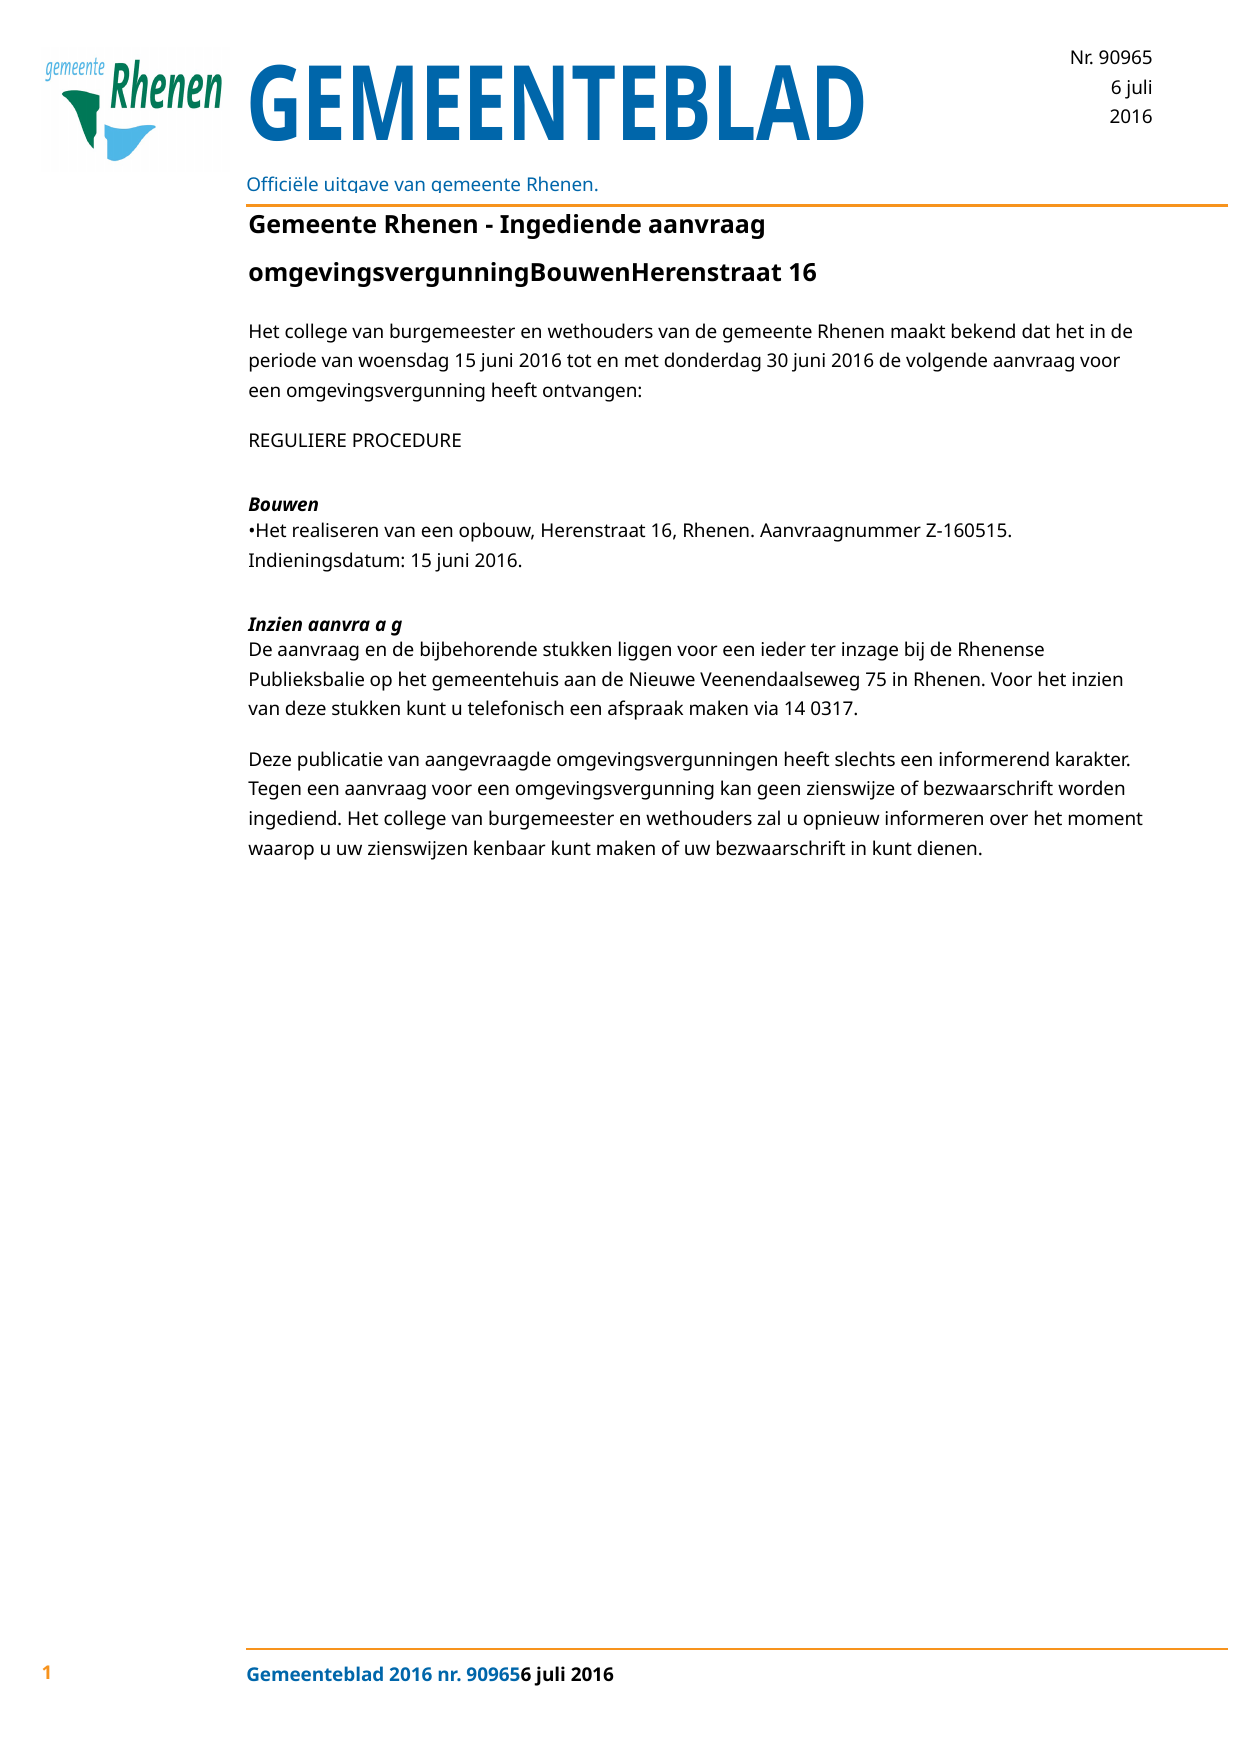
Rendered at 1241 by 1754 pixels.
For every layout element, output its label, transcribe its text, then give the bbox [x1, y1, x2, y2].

text De aanvraag en de bijbehorende stukken liggen voor een ieder ter inzage bij de Rhenense Publieksbalie op het gemeentehuis aan de Nieuwe Veenendaalseweg 75 in Rhenen. Voor het inzien van deze stukken kunt u telefonisch een afspraak maken via 14 0317. [248, 636, 1152, 721]
text Gemeente Rhenen - Ingediende aanvraag omgevingsvergunningBouwenHerenstraat 16 [248, 207, 1152, 288]
text Bouwen [248, 491, 1152, 517]
text Het college van burgemeester en wethouders van de gemeente Rhenen maakt bekend dat het in de periode van woensdag 15 juni 2016 tot en met donderdag 30 juni 2016 de volgende aanvraag voor een omgevingsvergunning heeft ontvangen: [248, 318, 1152, 403]
text Inzien aanvra a g [248, 611, 1152, 636]
picture [41, 47, 231, 172]
text •Het realiseren van een opbouw, Herenstraat 16, Rhenen. Aanvraagnummer Z-160515. Indieningsdatum: 15 juni 2016. [248, 517, 1152, 572]
text REGULIERE PROCEDURE [248, 427, 1152, 453]
text Deze publicatie van aangevraagde omgevingsvergunningen heeft slechts een informerend karakter. Tegen een aanvraag voor een omgevingsvergunning kan geen zienswijze of bezwaarschrift worden ingediend. Het college van burgemeester en wethouders zal u opnieuw informeren over het moment waarop u uw zienswijzen kenbaar kunt maken of uw bezwaarschrift in kunt dienen. [248, 746, 1152, 861]
